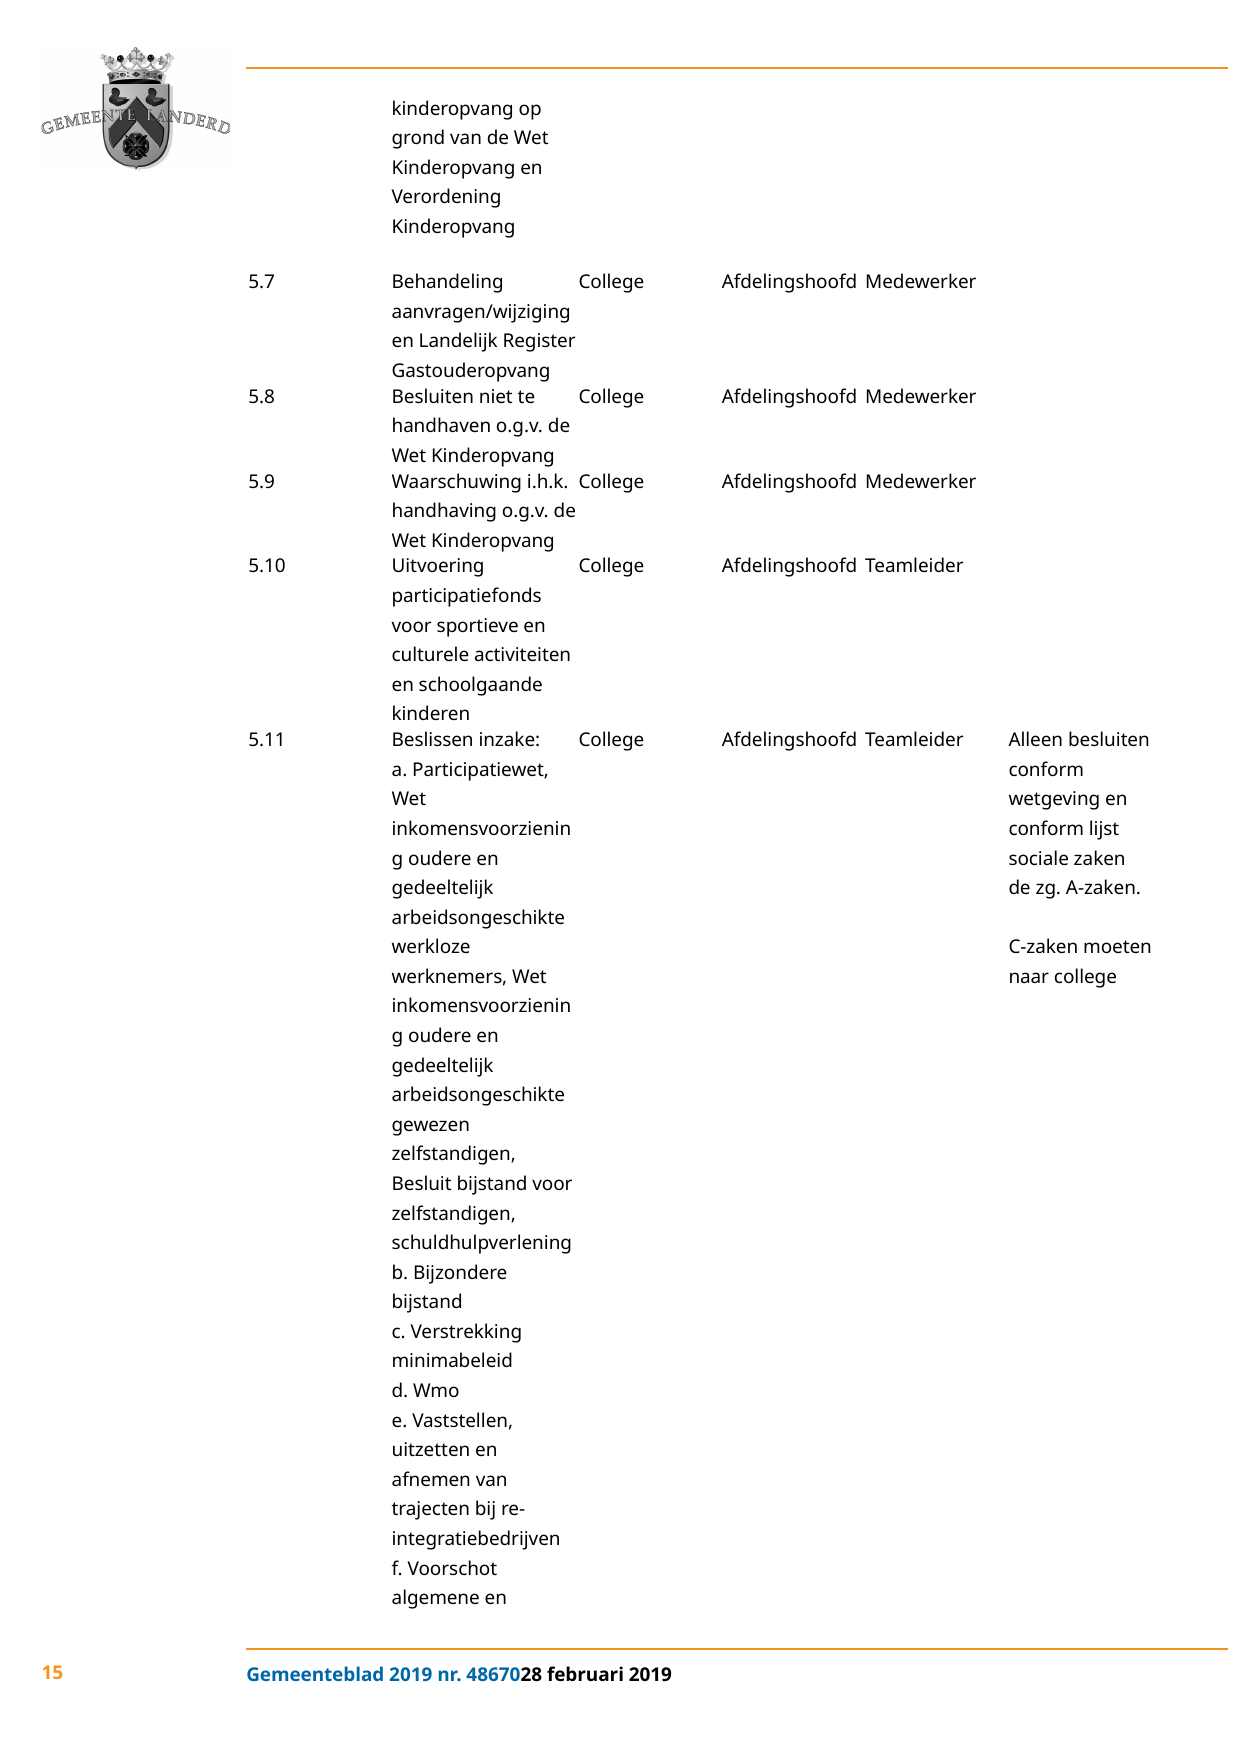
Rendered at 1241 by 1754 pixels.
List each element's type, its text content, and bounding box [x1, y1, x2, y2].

table_cell [722, 95, 865, 268]
table_cell College [578, 726, 722, 1610]
table_cell kinderopvang op grond van de Wet Kinderopvang en Verordening Kinderopvang [391, 95, 578, 268]
table_cell Medewerker [865, 269, 1008, 383]
table_cell 5.11 [248, 726, 391, 1610]
table_cell [578, 95, 722, 268]
table_cell College [578, 269, 722, 383]
table_cell College [578, 383, 722, 468]
table_cell Medewerker [865, 383, 1008, 468]
table_cell Behandeling aanvragen/wijzigingen Landelijk Register Gastouderopvang [391, 269, 578, 383]
table_cell College [578, 553, 722, 726]
table_cell Beslissen inzake: a. Participatiewet, Wet inkomensvoorziening oudere en gedeeltelijk arbeidsongeschikte werkloze werknemers, Wet inkomensvoorziening oudere en gedeeltelijk arbeidsongeschikte gewezen zelfstandigen, Besluit bijstand voor zelfstandigen, schuldhulpverlening b. Bijzondere bijstand c. Verstrekking minimabeleid d. Wmo e. Vaststellen, uitzetten en afnemen van trajecten bij re-integratiebedrijven f. Voorschot algemene en [391, 726, 578, 1610]
table_cell Teamleider [865, 726, 1008, 1610]
table_cell 5.10 [248, 553, 391, 726]
table_cell 5.9 [248, 468, 391, 553]
table_cell [1008, 269, 1152, 383]
table_cell Afdelingshoofd [722, 553, 865, 726]
table_cell Afdelingshoofd [722, 726, 865, 1610]
table_cell Alleen besluiten conform wetgeving en conform lijst sociale zaken de zg. A-zaken. C-zaken moeten naar college [1008, 726, 1152, 1610]
table_cell Afdelingshoofd [722, 269, 865, 383]
table_cell [1008, 95, 1152, 268]
table_cell [1008, 383, 1152, 468]
table_cell [1008, 553, 1152, 726]
table_cell Afdelingshoofd [722, 383, 865, 468]
table_cell [865, 95, 1008, 268]
table_cell Besluiten niet te handhaven o.g.v. de Wet Kinderopvang [391, 383, 578, 468]
table_cell Afdelingshoofd [722, 468, 865, 553]
table_cell Medewerker [865, 468, 1008, 553]
table_cell [248, 95, 391, 268]
table_cell [1008, 468, 1152, 553]
table_cell 5.7 [248, 269, 391, 383]
table_cell College [578, 468, 722, 553]
table_cell 5.8 [248, 383, 391, 468]
picture [41, 47, 231, 172]
table_cell Uitvoering participatiefonds voor sportieve en culturele activiteiten en schoolgaande kinderen [391, 553, 578, 726]
table_cell Waarschuwing i.h.k. handhaving o.g.v. de Wet Kinderopvang [391, 468, 578, 553]
table_cell Teamleider [865, 553, 1008, 726]
